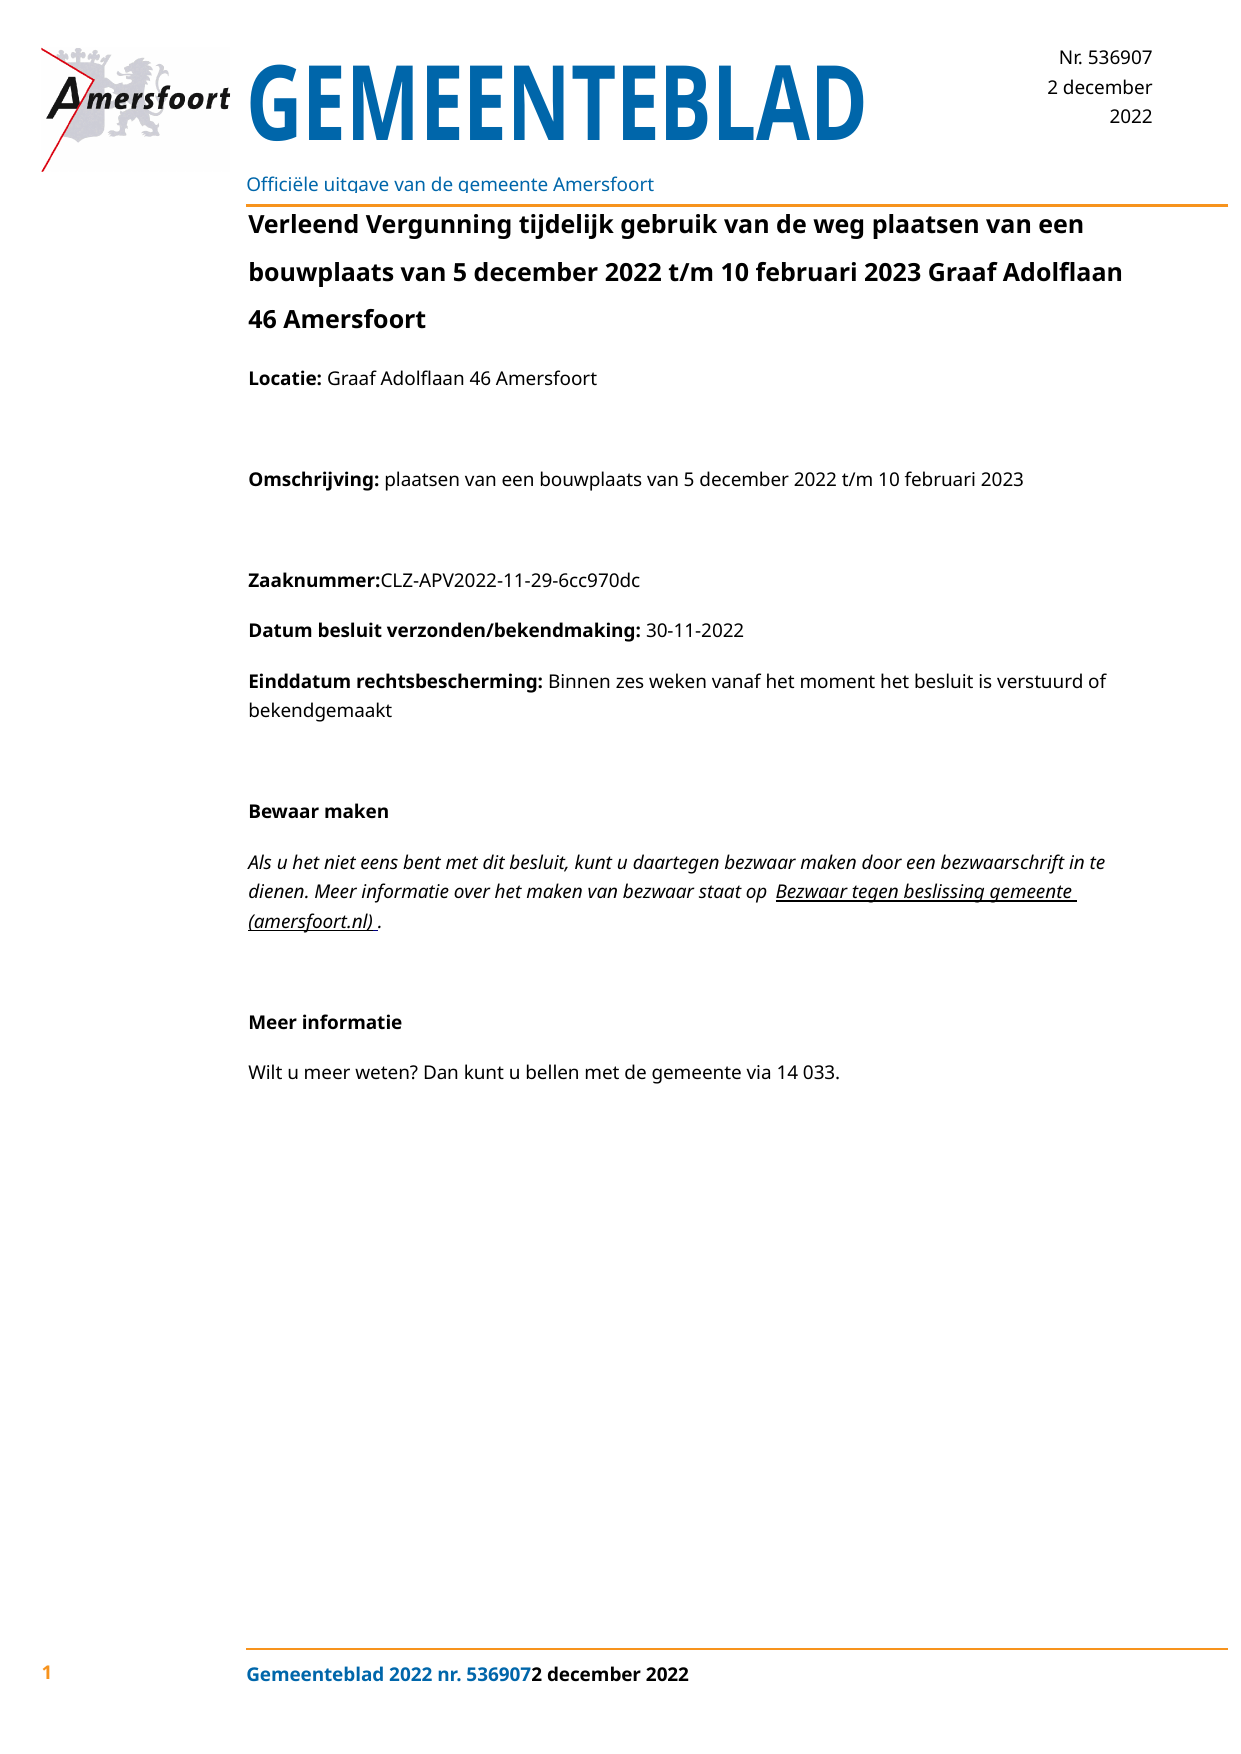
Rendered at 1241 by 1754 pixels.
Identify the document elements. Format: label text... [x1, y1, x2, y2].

text Omschrijving: plaatsen van een bouwplaats van 5 december 2022 t/m 10 februari 2023 [248, 466, 1152, 492]
text Als u het niet eens bent met dit besluit, kunt u daartegen bezwaar maken door een bezwaarschrift in te dienen. Meer informatie over het maken van bezwaar staat op Bezwaar tegen beslissing gemeente (amersfoort.nl) . [248, 849, 1152, 934]
text Einddatum rechtsbescherming: Binnen zes weken vanaf het moment het besluit is verstuurd of bekendgemaakt [248, 668, 1152, 723]
picture [41, 47, 231, 172]
text Meer informatie [248, 1009, 1152, 1034]
text Datum besluit verzonden/bekendmaking: 30-11-2022 [248, 618, 1152, 643]
text Verleend Vergunning tijdelijk gebruik van de weg plaatsen van een bouwplaats van 5 december 2022 t/m 10 februari 2023 Graaf Adolflaan 46 Amersfoort [248, 207, 1152, 336]
text Zaaknummer:CLZ-APV2022-11-29-6cc970dc [248, 567, 1152, 593]
text Bewaar maken [248, 798, 1152, 824]
text Locatie: Graaf Adolflaan 46 Amersfoort [248, 366, 1152, 391]
text Wilt u meer weten? Dan kunt u bellen met de gemeente via 14 033. [248, 1059, 1152, 1085]
